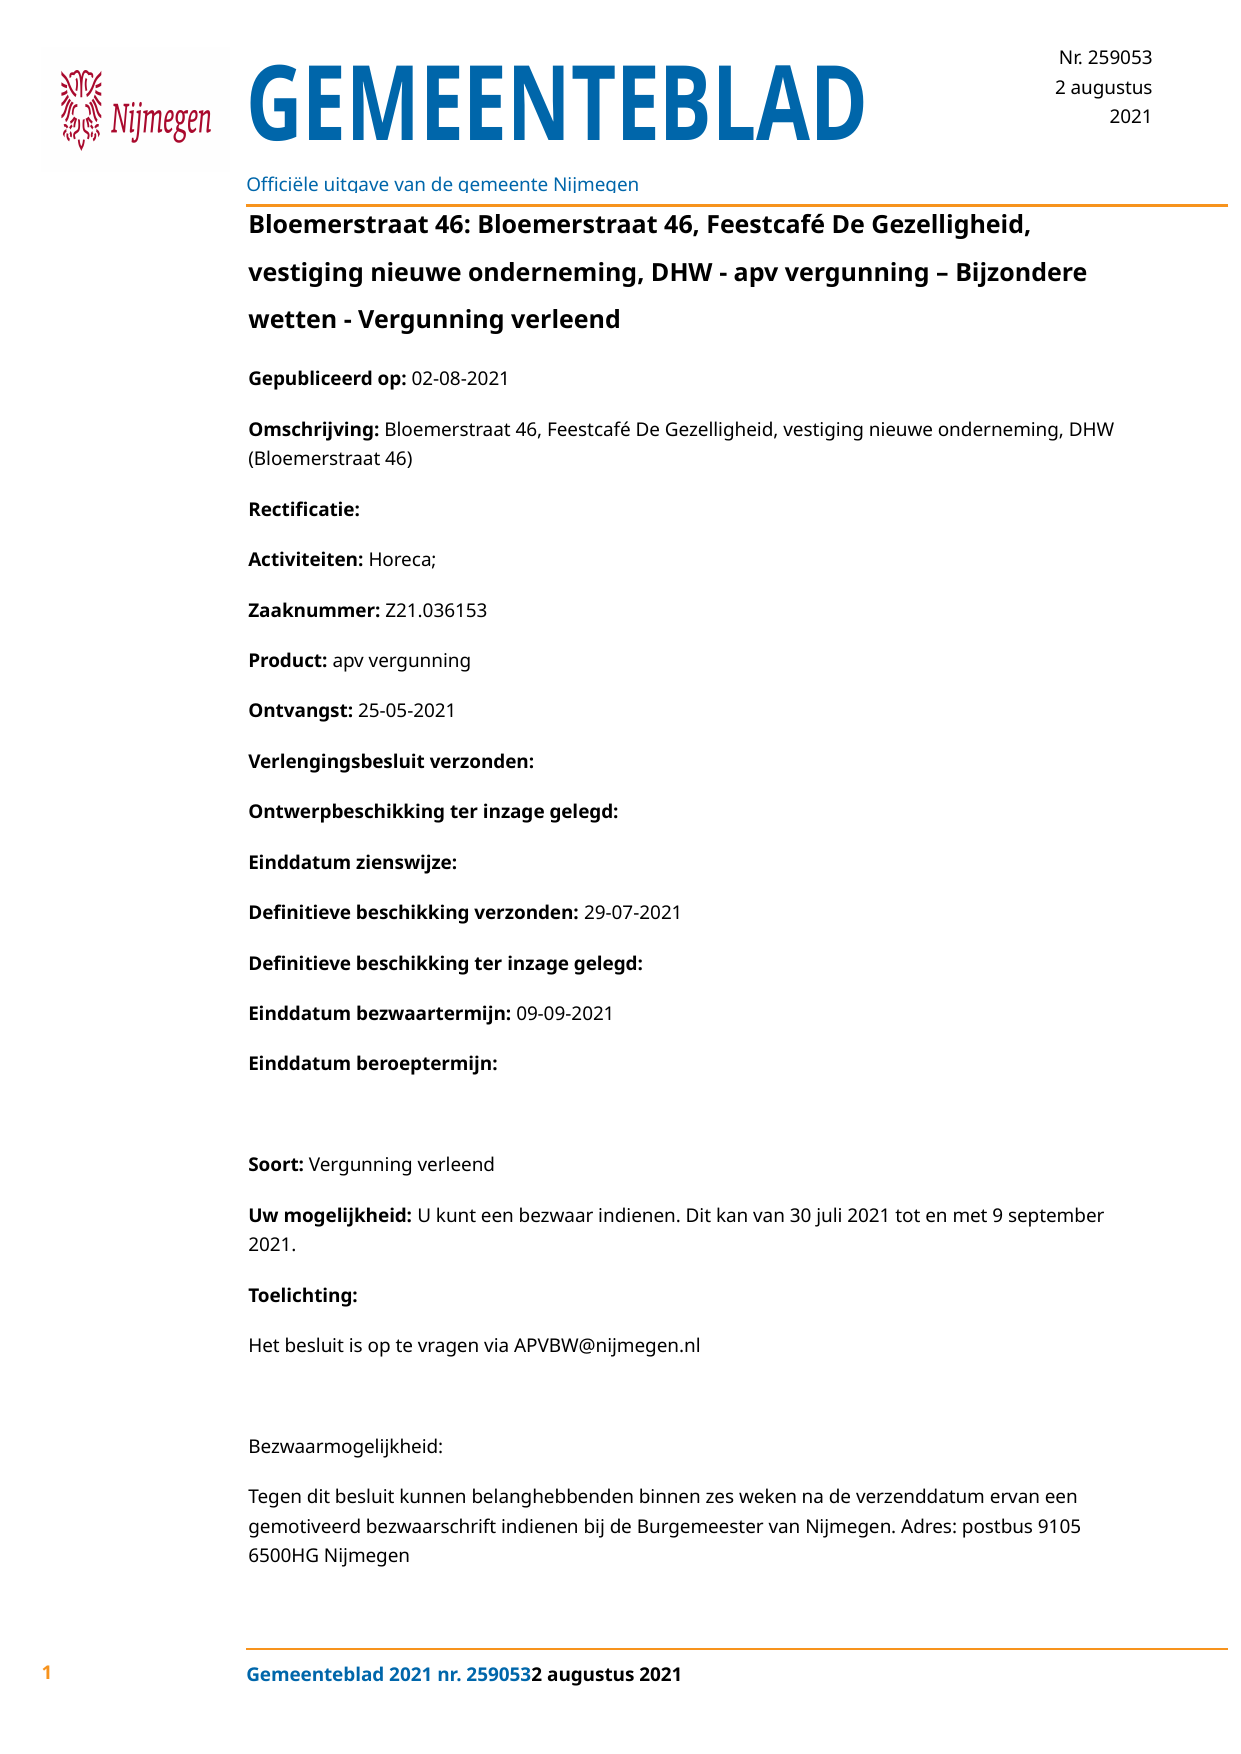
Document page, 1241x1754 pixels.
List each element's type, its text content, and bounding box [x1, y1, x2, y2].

text Gepubliceerd op: 02-08-2021 [248, 366, 1152, 391]
text Tegen dit besluit kunnen belanghebbenden binnen zes weken na de verzenddatum ervan een gemotiveerd bezwaarschrift indienen bij de Burgemeester van Nijmegen. Adres: postbus 9105 6500HG Nijmegen [248, 1483, 1152, 1568]
text Activiteiten: Horeca; [248, 546, 1152, 572]
text Toelichting: [248, 1282, 1152, 1307]
text Bloemerstraat 46: Bloemerstraat 46, Feestcafé De Gezelligheid, vestiging nieuwe onderneming, DHW - apv vergunning – Bijzondere wetten - Vergunning verleend [248, 207, 1152, 336]
text Ontwerpbeschikking ter inzage gelegd: [248, 798, 1152, 824]
text Definitieve beschikking ter inzage gelegd: [248, 950, 1152, 975]
text Bezwaarmogelijkheid: [248, 1433, 1152, 1459]
picture [41, 47, 231, 172]
text Einddatum beroeptermijn: [248, 1051, 1152, 1076]
text Verlengingsbesluit verzonden: [248, 748, 1152, 774]
text Uw mogelijkheid: U kunt een bezwaar indienen. Dit kan van 30 juli 2021 tot en met 9 september 2021. [248, 1202, 1152, 1257]
text Het besluit is op te vragen via APVBW@nijmegen.nl [248, 1332, 1152, 1358]
text Product: apv vergunning [248, 647, 1152, 673]
text Einddatum bezwaartermijn: 09-09-2021 [248, 1000, 1152, 1026]
text Soort: Vergunning verleend [248, 1151, 1152, 1177]
text Einddatum zienswijze: [248, 849, 1152, 874]
text Definitieve beschikking verzonden: 29-07-2021 [248, 899, 1152, 925]
text Rectificatie: [248, 496, 1152, 522]
text Ontvangst: 25-05-2021 [248, 698, 1152, 723]
text Omschrijving: Bloemerstraat 46, Feestcafé De Gezelligheid, vestiging nieuwe onderneming, DHW (Bloemerstraat 46) [248, 416, 1152, 471]
text Zaaknummer: Z21.036153 [248, 597, 1152, 622]
